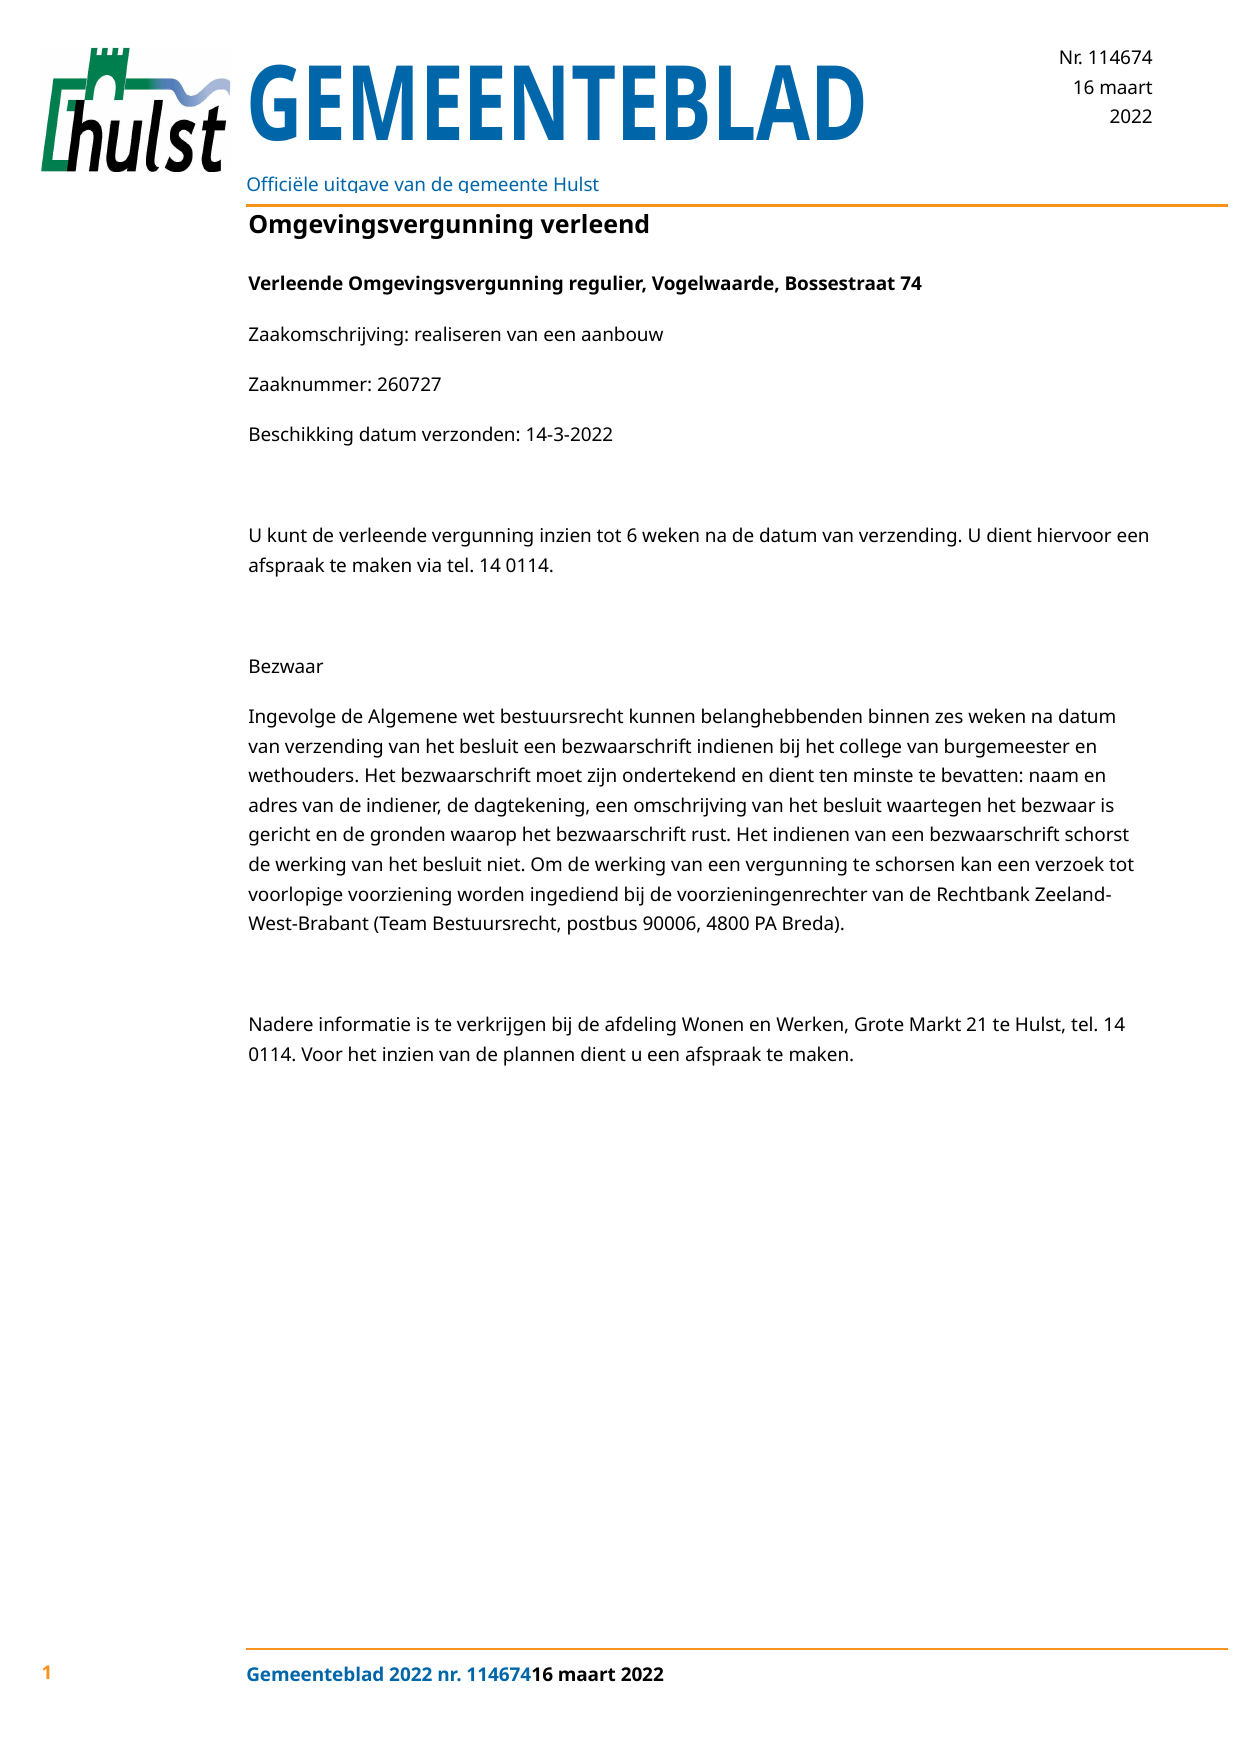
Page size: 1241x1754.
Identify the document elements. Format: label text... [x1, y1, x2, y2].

text Zaaknummer: 260727 [248, 371, 1152, 397]
text Beschikking datum verzonden: 14-3-2022 [248, 422, 1152, 447]
text Bezwaar [248, 653, 1152, 678]
text Nadere informatie is te verkrijgen bij de afdeling Wonen en Werken, Grote Markt 21 te Hulst, tel. 14 0114. Voor het inzien van de plannen dient u een afspraak te maken. [248, 1011, 1152, 1066]
text Verleende Omgevingsvergunning regulier, Vogelwaarde, Bossestraat 74 [248, 270, 1152, 296]
picture [41, 47, 231, 172]
text Ingevolge de Algemene wet bestuursrecht kunnen belanghebbenden binnen zes weken na datum van verzending van het besluit een bezwaarschrift indienen bij het college van burgemeester en wethouders. Het bezwaarschrift moet zijn ondertekend en dient ten minste te bevatten: naam en adres van de indiener, de dagtekening, een omschrijving van het besluit waartegen het bezwaar is gericht en de gronden waarop het bezwaarschrift rust. Het indienen van een bezwaarschrift schorst de werking van het besluit niet. Om de werking van een vergunning te schorsen kan een verzoek tot voorlopige voorziening worden ingediend bij de voorzieningenrechter van de Rechtbank Zeeland-West-Brabant (Team Bestuursrecht, postbus 90006, 4800 PA Breda). [248, 703, 1152, 936]
text U kunt de verleende vergunning inzien tot 6 weken na de datum van verzending. U dient hiervoor een afspraak te maken via tel. 14 0114. [248, 522, 1152, 578]
text Omgevingsvergunning verleend [248, 207, 1152, 241]
text Zaakomschrijving: realiseren van een aanbouw [248, 321, 1152, 346]
